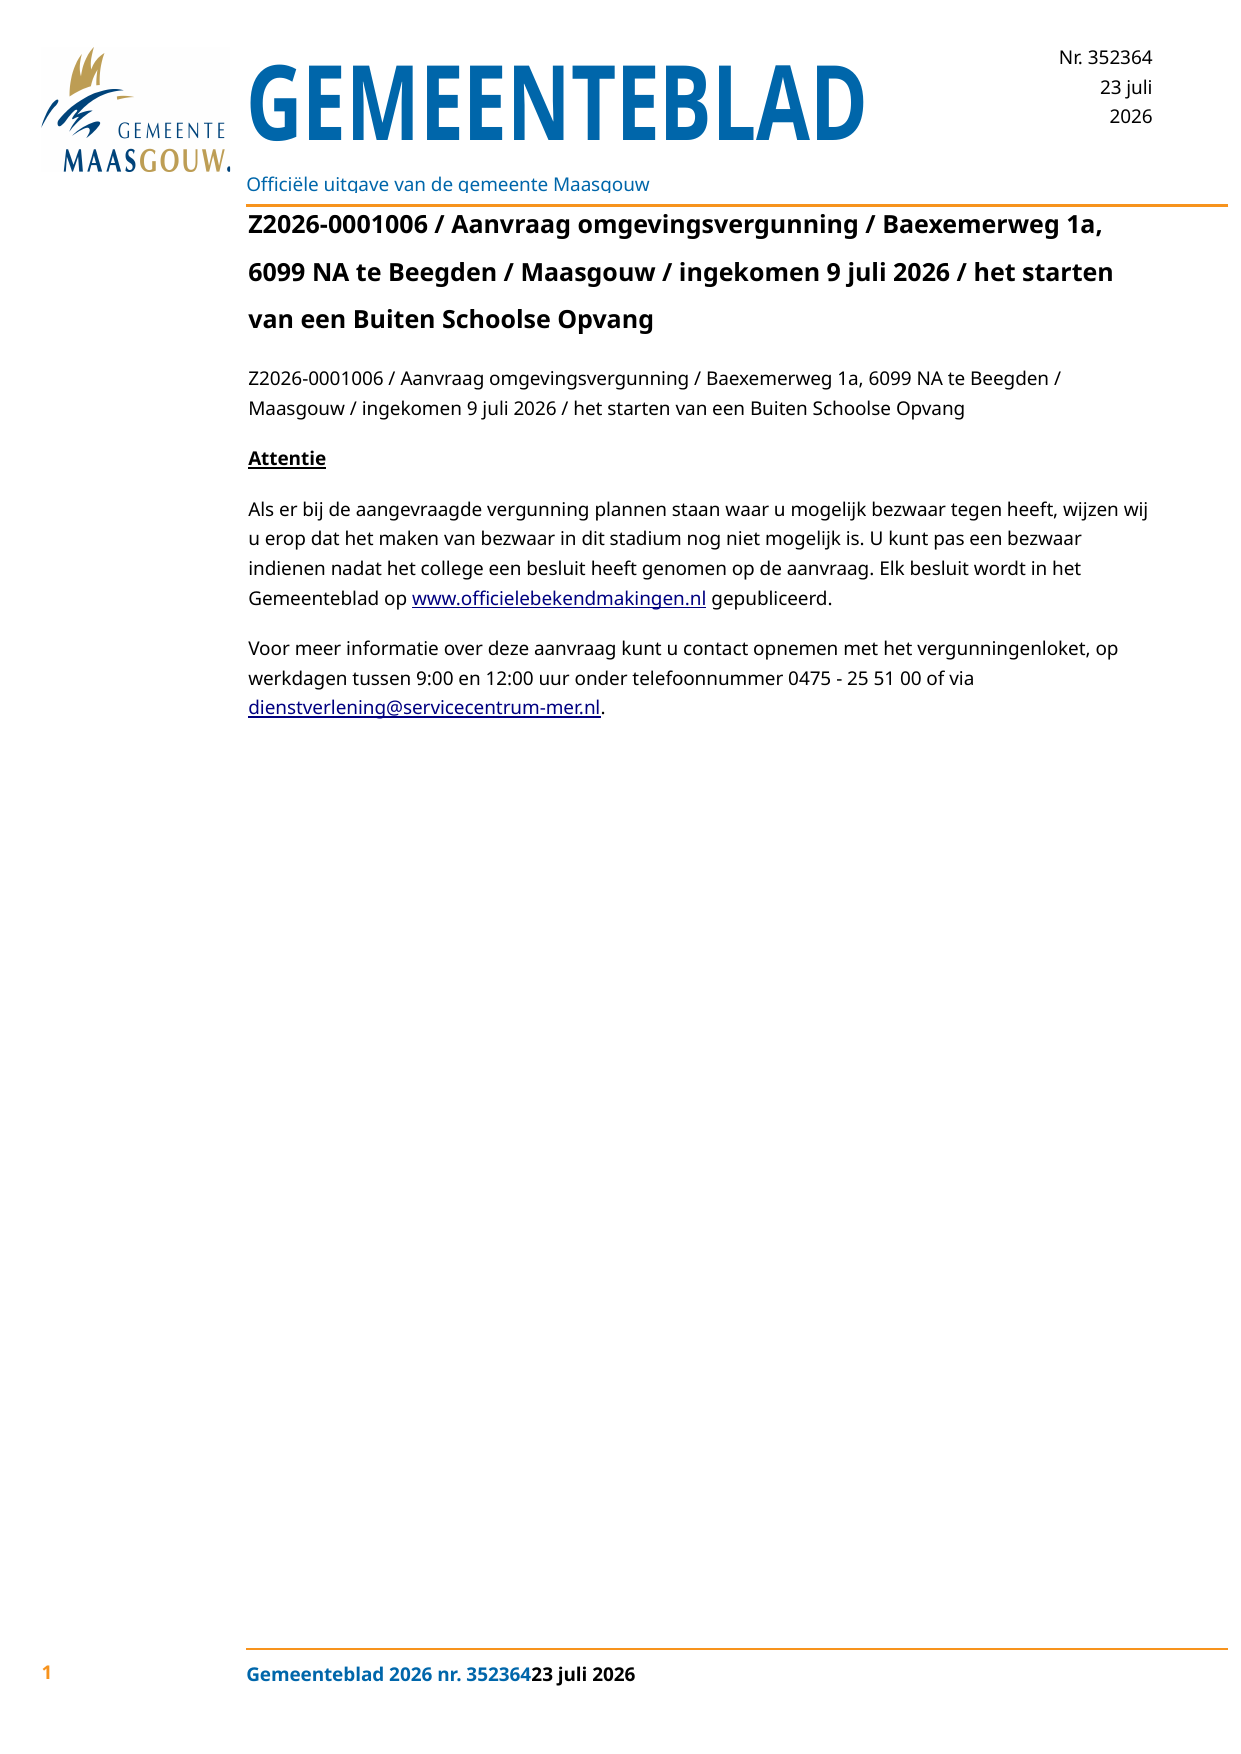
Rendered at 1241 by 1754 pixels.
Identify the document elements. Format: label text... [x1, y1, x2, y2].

text Voor meer informatie over deze aanvraag kunt u contact opnemen met het vergunningenloket, op werkdagen tussen 9:00 en 12:00 uur onder telefoonnummer 0475 - 25 51 00 of via dienstverlening@servicecentrum-mer.nl. [248, 635, 1152, 720]
text Z2026-0001006 / Aanvraag omgevingsvergunning / Baexemerweg 1a, 6099 NA te Beegden / Maasgouw / ingekomen 9 juli 2026 / het starten van een Buiten Schoolse Opvang [248, 207, 1152, 336]
picture [41, 47, 231, 172]
text Z2026-0001006 / Aanvraag omgevingsvergunning / Baexemerweg 1a, 6099 NA te Beegden / Maasgouw / ingekomen 9 juli 2026 / het starten van een Buiten Schoolse Opvang [248, 366, 1152, 421]
text Attentie [248, 446, 1152, 471]
text Als er bij de aangevraagde vergunning plannen staan waar u mogelijk bezwaar tegen heeft, wijzen wij u erop dat het maken van bezwaar in dit stadium nog niet mogelijk is. U kunt pas een bezwaar indienen nadat het college een besluit heeft genomen op de aanvraag. Elk besluit wordt in het Gemeenteblad op www.officielebekendmakingen.nl gepubliceerd. [248, 496, 1152, 610]
